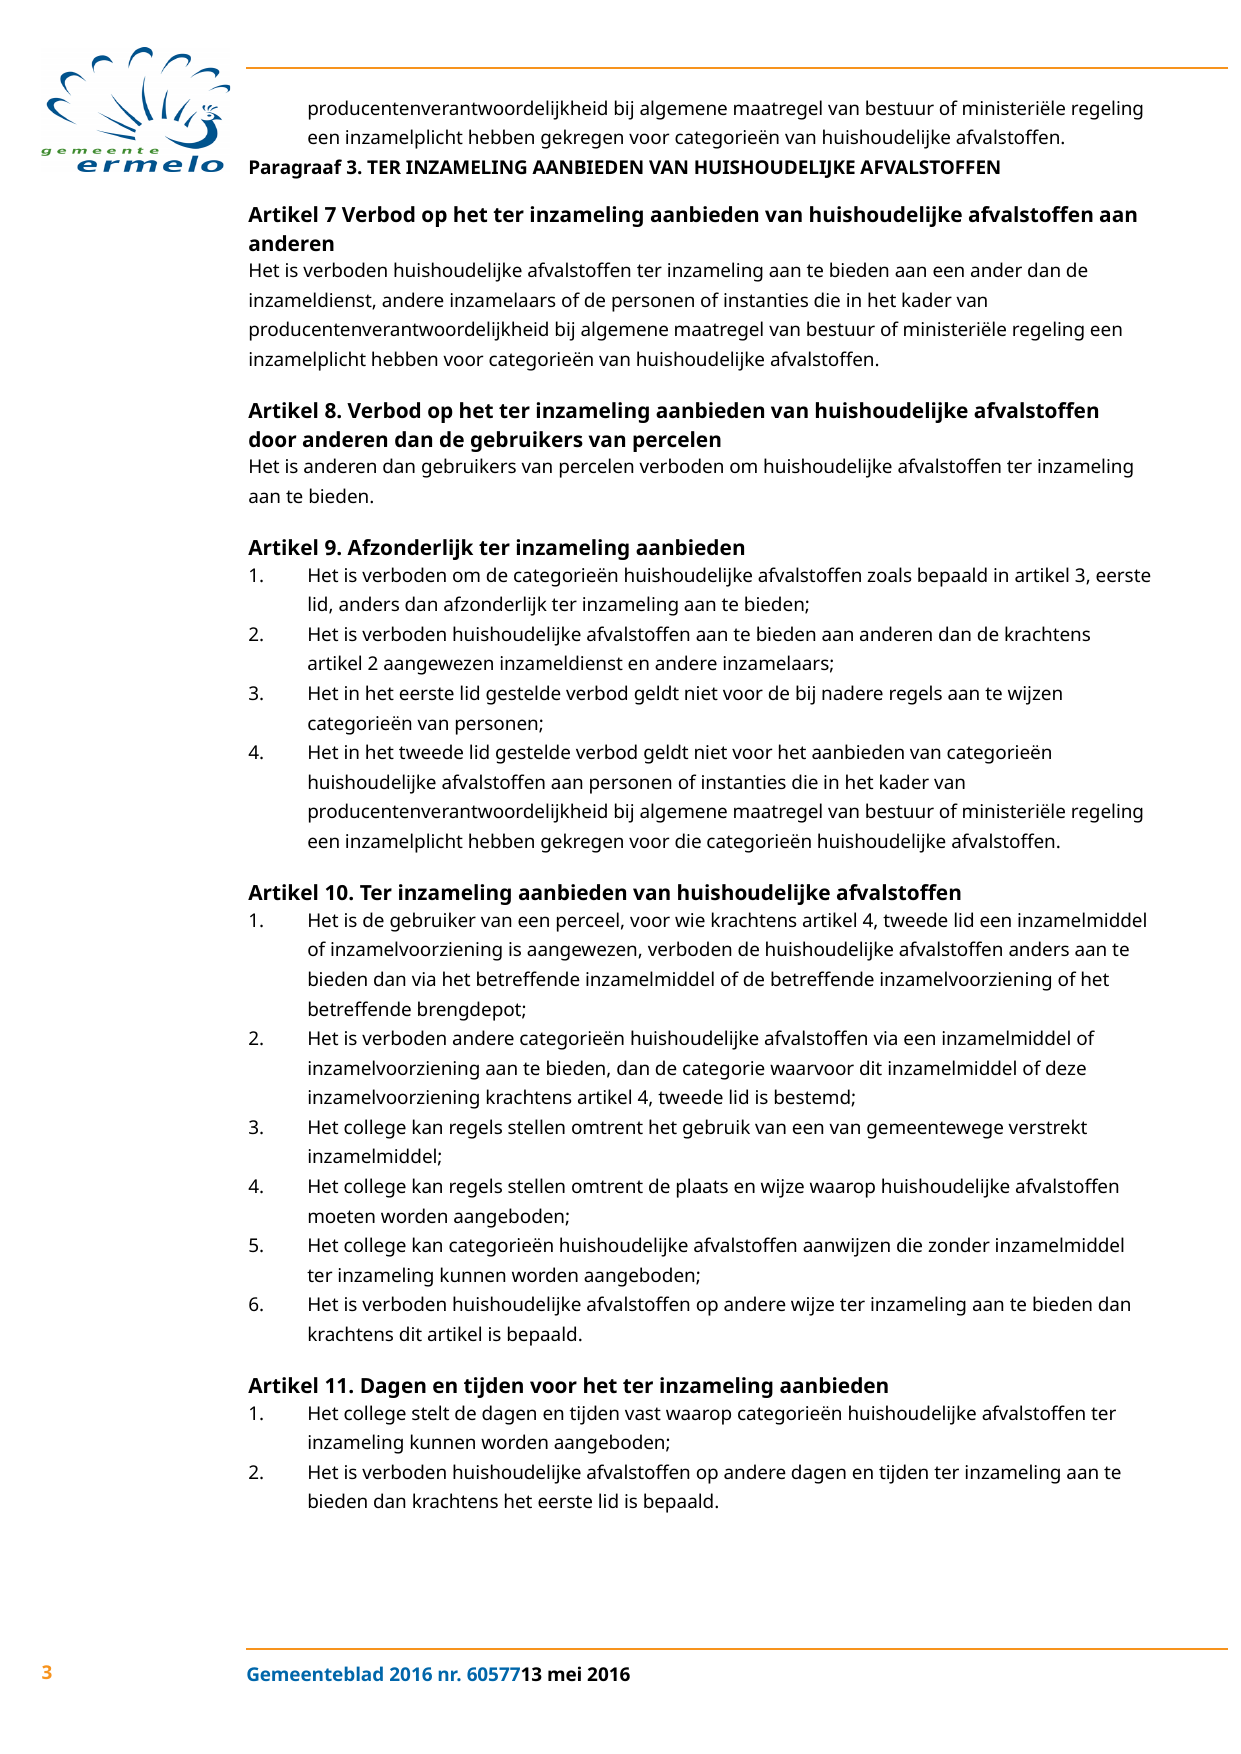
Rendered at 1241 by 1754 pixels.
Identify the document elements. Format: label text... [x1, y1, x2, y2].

list Het is verboden huishoudelijke afvalstoffen op andere wijze ter inzameling aan te bieden dan krachtens dit artikel is bepaald. [248, 1292, 1152, 1347]
list Het college stelt de dagen en tijden vast waarop categorieën huishoudelijke afvalstoffen ter inzameling kunnen worden aangeboden; [248, 1400, 1152, 1455]
list producentenverantwoordelijkheid bij algemene maatregel van bestuur of ministeriële regeling een inzamelplicht hebben gekregen voor categorieën van huishoudelijke afvalstoffen. [248, 95, 1152, 150]
list Het college kan categorieën huishoudelijke afvalstoffen aanwijzen die zonder inzamelmiddel ter inzameling kunnen worden aangeboden; [248, 1232, 1152, 1288]
list Het is verboden huishoudelijke afvalstoffen op andere dagen en tijden ter inzameling aan te bieden dan krachtens het eerste lid is bepaald. [248, 1459, 1152, 1514]
list Het is de gebruiker van een perceel, voor wie krachtens artikel 4, tweede lid een inzamelmiddel of inzamelvoorziening is aangewezen, verboden de huishoudelijke afvalstoffen anders aan te bieden dan via het betreffende inzamelmiddel of de betreffende inzamelvoorziening of het betreffende brengdepot; [248, 907, 1152, 1021]
text Artikel 8. Verbod op het ter inzameling aanbieden van huishoudelijke afvalstoffen door anderen dan de gebruikers van percelen [248, 397, 1152, 453]
list Het in het eerste lid gestelde verbod geldt niet voor de bij nadere regels aan te wijzen categorieën van personen; [248, 680, 1152, 736]
list Het in het tweede lid gestelde verbod geldt niet voor het aanbieden van categorieën huishoudelijke afvalstoffen aan personen of instanties die in het kader van producentenverantwoordelijkheid bij algemene maatregel van bestuur of ministeriële regeling een inzamelplicht hebben gekregen voor die categorieën huishoudelijke afvalstoffen. [248, 739, 1152, 854]
text Het is verboden huishoudelijke afvalstoffen ter inzameling aan te bieden aan een ander dan de inzameldienst, andere inzamelaars of de personen of instanties die in het kader van producentenverantwoordelijkheid bij algemene maatregel van bestuur of ministeriële regeling een inzamelplicht hebben voor categorieën van huishoudelijke afvalstoffen. [248, 257, 1152, 372]
text Artikel 7 Verbod op het ter inzameling aanbieden van huishoudelijke afvalstoffen aan anderen [248, 201, 1152, 257]
text Artikel 10. Ter inzameling aanbieden van huishoudelijke afvalstoffen [248, 878, 1152, 907]
picture [41, 47, 231, 172]
text Artikel 9. Afzonderlijk ter inzameling aanbieden [248, 533, 1152, 562]
text Artikel 11. Dagen en tijden voor het ter inzameling aanbieden [248, 1372, 1152, 1400]
list Het is verboden huishoudelijke afvalstoffen aan te bieden aan anderen dan de krachtens artikel 2 aangewezen inzameldienst en andere inzamelaars; [248, 621, 1152, 676]
text Het is anderen dan gebruikers van percelen verboden om huishoudelijke afvalstoffen ter inzameling aan te bieden. [248, 453, 1152, 509]
list Het college kan regels stellen omtrent het gebruik van een van gemeentewege verstrekt inzamelmiddel; [248, 1114, 1152, 1169]
list Het is verboden om de categorieën huishoudelijke afvalstoffen zoals bepaald in artikel 3, eerste lid, anders dan afzonderlijk ter inzameling aan te bieden; [248, 562, 1152, 617]
list Het college kan regels stellen omtrent de plaats en wijze waarop huishoudelijke afvalstoffen moeten worden aangeboden; [248, 1173, 1152, 1228]
text Paragraaf 3. TER INZAMELING AANBIEDEN VAN HUISHOUDELIJKE AFVALSTOFFEN [248, 154, 1152, 180]
list Het is verboden andere categorieën huishoudelijke afvalstoffen via een inzamelmiddel of inzamelvoorziening aan te bieden, dan de categorie waarvoor dit inzamelmiddel of deze inzamelvoorziening krachtens artikel 4, tweede lid is bestemd; [248, 1025, 1152, 1110]
